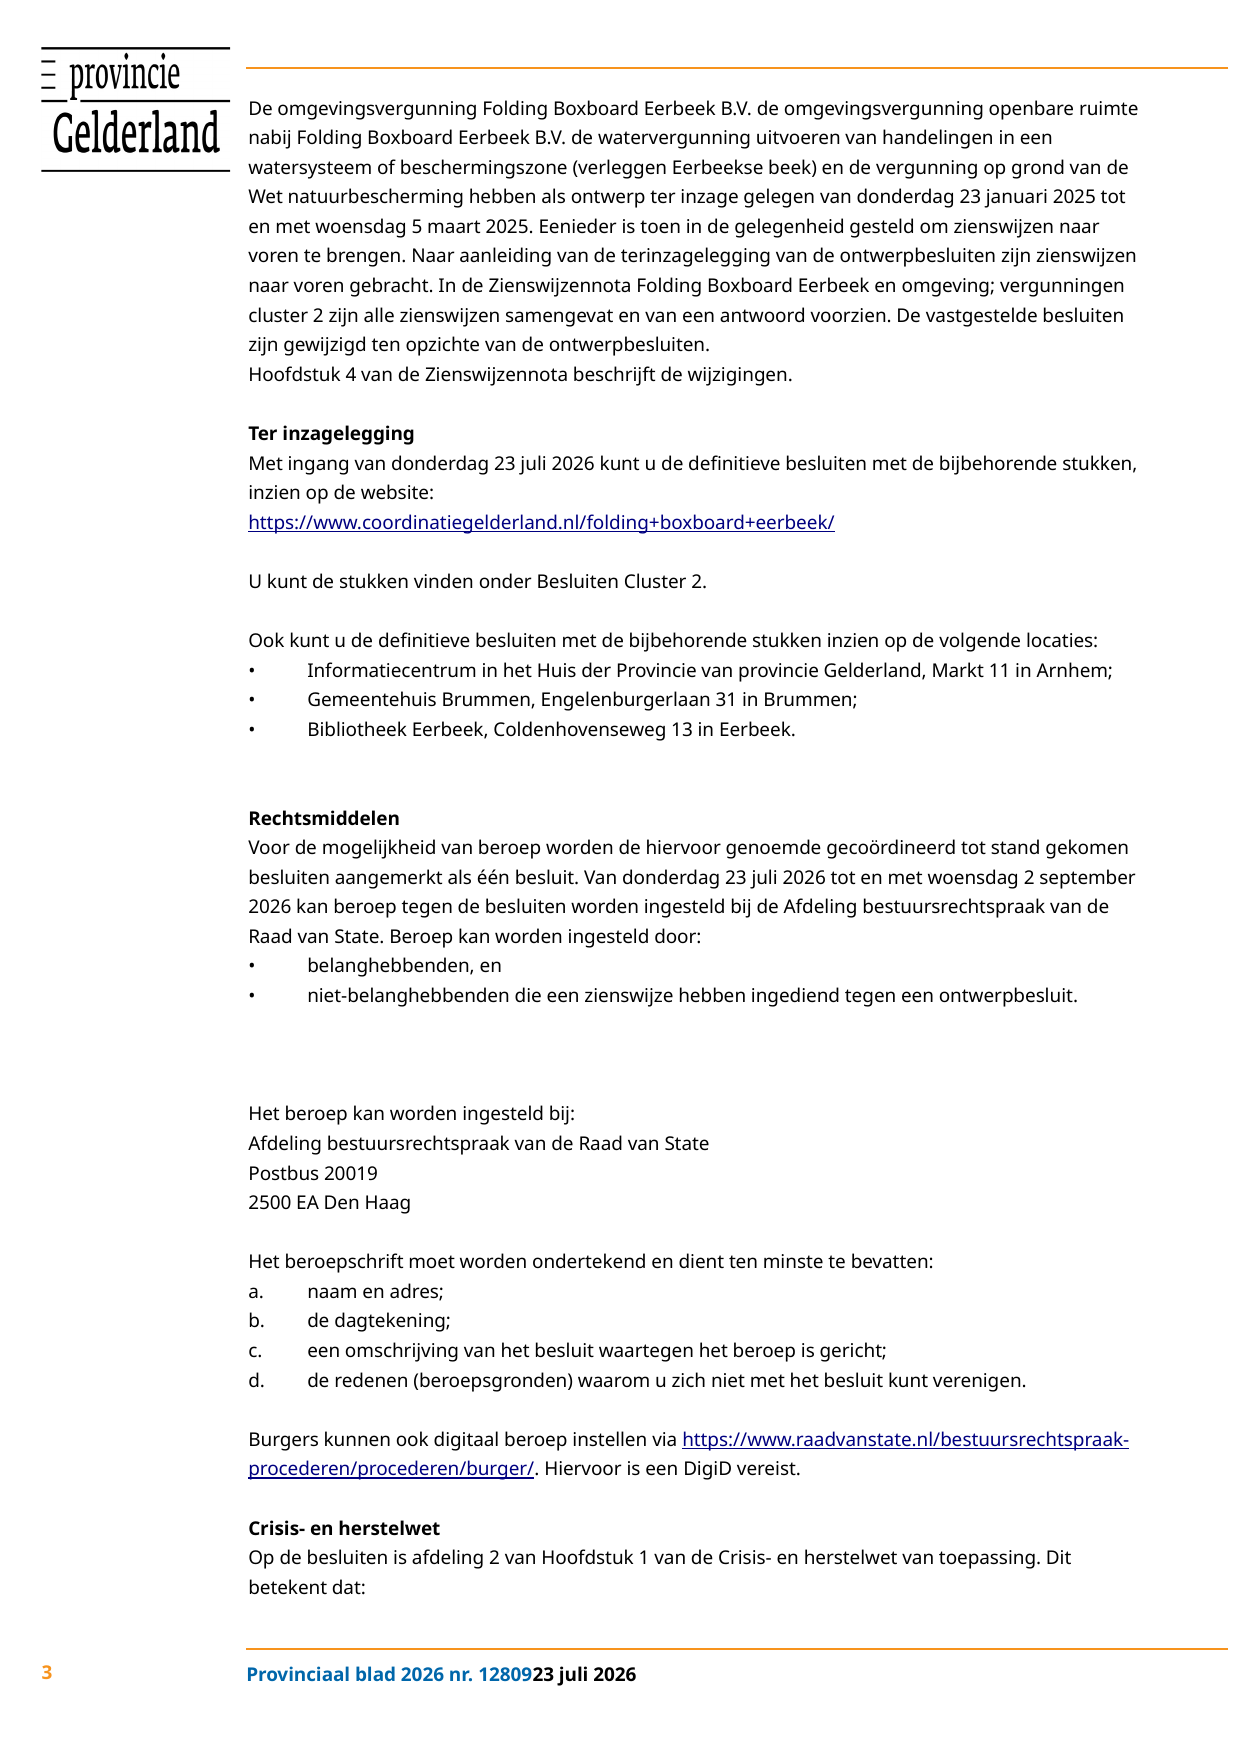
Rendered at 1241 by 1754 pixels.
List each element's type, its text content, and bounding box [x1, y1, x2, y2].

list de redenen (beroepsgronden) waarom u zich niet met het besluit kunt verenigen. [248, 1367, 1152, 1393]
picture [41, 47, 231, 172]
text Met ingang van donderdag 23 juli 2026 kunt u de definitieve besluiten met de bijbehorende stukken, inzien op de website: [248, 450, 1152, 505]
list Bibliotheek Eerbeek, Coldenhovenseweg 13 in Eerbeek. [248, 716, 1152, 742]
text 2500 EA Den Haag [248, 1189, 1152, 1215]
list Gemeentehuis Brummen, Engelenburgerlaan 31 in Brummen; [248, 686, 1152, 712]
text Crisis- en herstelwet [248, 1515, 1152, 1541]
text Ook kunt u de definitieve besluiten met de bijbehorende stukken inzien op de volgende locaties: [248, 627, 1152, 653]
text Postbus 20019 [248, 1160, 1152, 1186]
list een omschrijving van het besluit waartegen het beroep is gericht; [248, 1337, 1152, 1363]
text Het beroep kan worden ingesteld bij: [248, 1101, 1152, 1126]
text Rechtsmiddelen [248, 805, 1152, 831]
list Informatiecentrum in het Huis der Provincie van provincie Gelderland, Markt 11 in Arnhem; [248, 657, 1152, 683]
text Hoofdstuk 4 van de Zienswijzennota beschrijft de wijzigingen. [248, 361, 1152, 387]
list naam en adres; [248, 1278, 1152, 1304]
text De omgevingsvergunning Folding Boxboard Eerbeek B.V. de omgevingsvergunning openbare ruimte nabij Folding Boxboard Eerbeek B.V. de watervergunning uitvoeren van handelingen in een watersysteem of beschermingszone (verleggen Eerbeekse beek) en de vergunning op grond van de Wet natuurbescherming hebben als ontwerp ter inzage gelegen van donderdag 23 januari 2025 tot en met woensdag 5 maart 2025. Eenieder is toen in de gelegenheid gesteld om zienswijzen naar voren te brengen. Naar aanleiding van de terinzagelegging van de ontwerpbesluiten zijn zienswijzen naar voren gebracht. In de Zienswijzennota Folding Boxboard Eerbeek en omgeving; vergunningen cluster 2 zijn alle zienswijzen samengevat en van een antwoord voorzien. De vastgestelde besluiten zijn gewijzigd ten opzichte van de ontwerpbesluiten. [248, 95, 1152, 357]
list de dagtekening; [248, 1308, 1152, 1333]
text Op de besluiten is afdeling 2 van Hoofdstuk 1 van de Crisis- en herstelwet van toepassing. Dit betekent dat: [248, 1544, 1152, 1600]
list belanghebbenden, en [248, 953, 1152, 978]
list niet-belanghebbenden die een zienswijze hebben ingediend tegen een ontwerpbesluit. [248, 982, 1152, 1008]
text Het beroepschrift moet worden ondertekend en dient ten minste te bevatten: [248, 1248, 1152, 1274]
text Voor de mogelijkheid van beroep worden de hiervoor genoemde gecoördineerd tot stand gekomen besluiten aangemerkt als één besluit. Van donderdag 23 juli 2026 tot en met woensdag 2 september 2026 kan beroep tegen de besluiten worden ingesteld bij de Afdeling bestuursrechtspraak van de Raad van State. Beroep kan worden ingesteld door: [248, 834, 1152, 949]
text U kunt de stukken vinden onder Besluiten Cluster 2. [248, 568, 1152, 594]
text Burgers kunnen ook digitaal beroep instellen via https://www.raadvanstate.nl/bestuursrechtspraak-procederen/procederen/burger/. Hiervoor is een DigiD vereist. [248, 1426, 1152, 1481]
text Ter inzagelegging [248, 420, 1152, 446]
text https://www.coordinatiegelderland.nl/folding+boxboard+eerbeek/ [248, 509, 1152, 535]
text Afdeling bestuursrechtspraak van de Raad van State [248, 1130, 1152, 1156]
